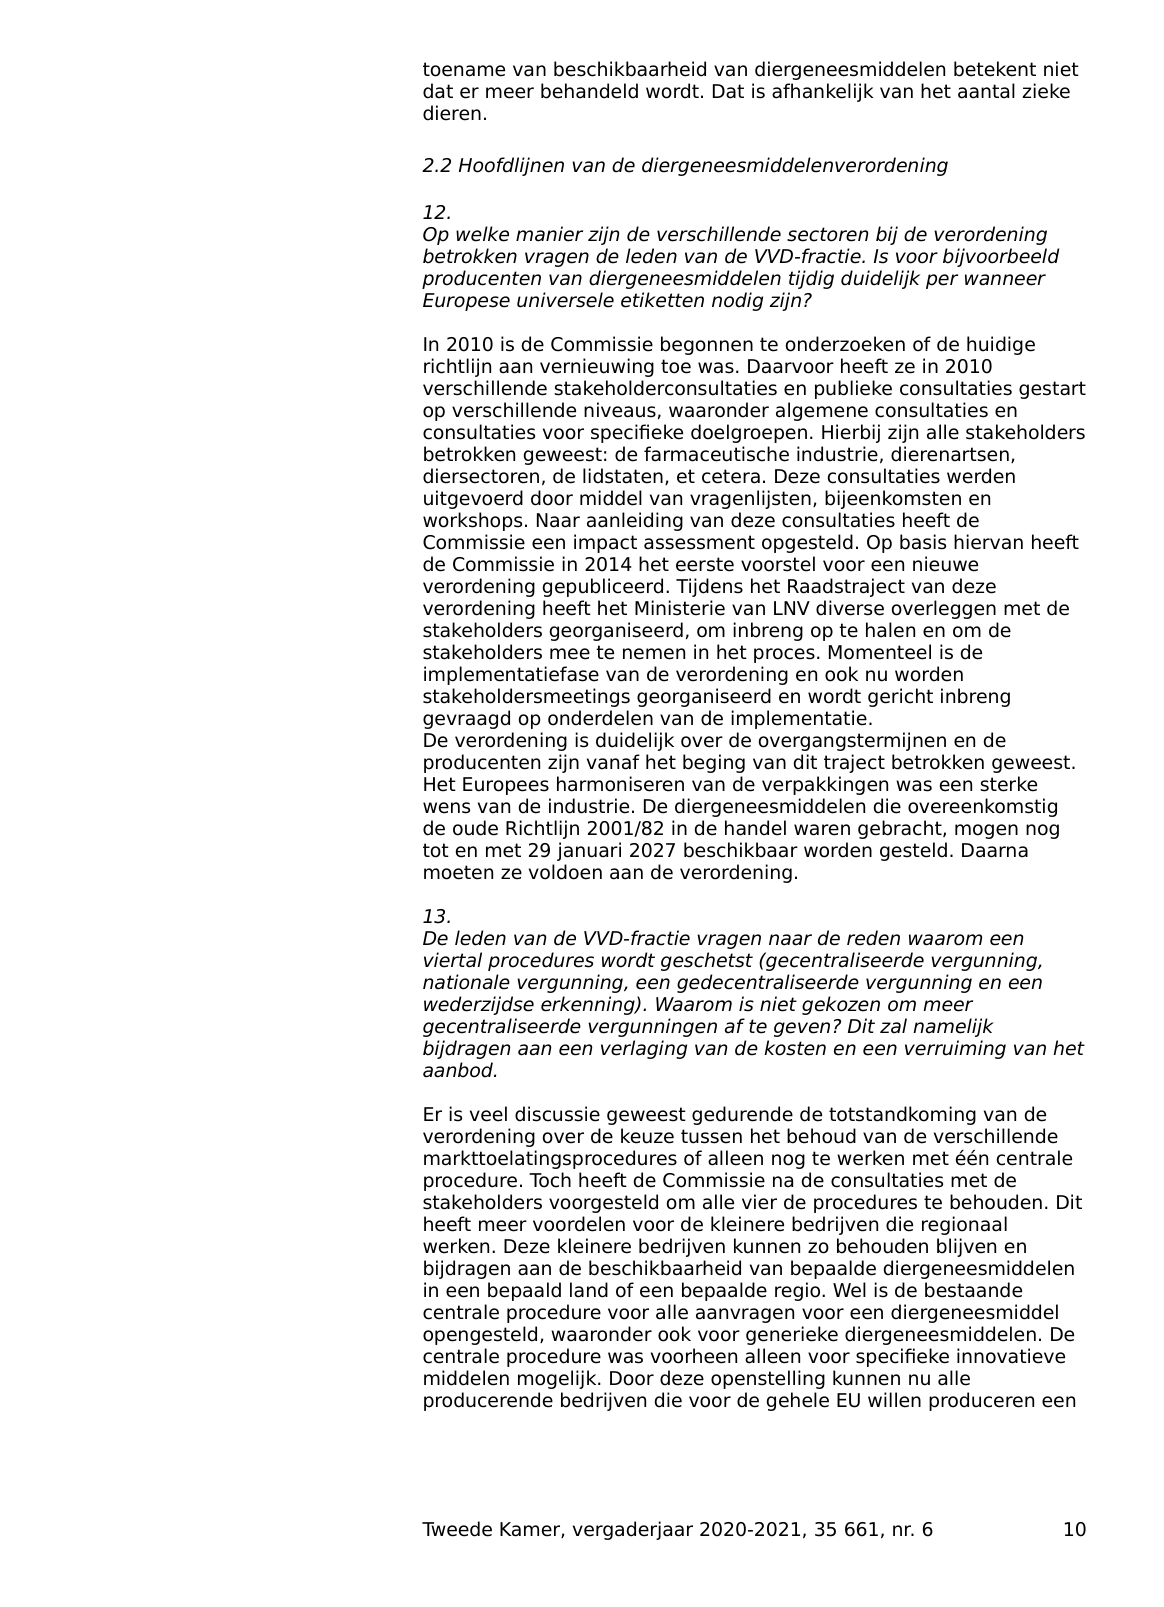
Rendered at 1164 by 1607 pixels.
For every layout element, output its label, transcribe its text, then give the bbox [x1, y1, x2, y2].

text De leden van de VVD-fractie vragen naar de reden waarom een viertal procedures wordt geschetst (gecentraliseerde vergunning, nationale vergunning, een gedecentraliseerde vergunning en een wederzijdse erkenning). Waarom is niet gekozen om meer gecentraliseerde vergunningen af te geven? Dit zal namelijk bijdragen aan een verlaging van de kosten en een verruiming van het aanbod. [422, 928, 1087, 1082]
text 12. [422, 202, 1087, 224]
text 13. [422, 906, 1087, 928]
text Op welke manier zijn de verschillende sectoren bij de verordening betrokken vragen de leden van de VVD-fractie. Is voor bijvoorbeeld producenten van diergeneesmiddelen tijdig duidelijk per wanneer Europese universele etiketten nodig zijn? [422, 224, 1087, 312]
text toename van beschikbaarheid van diergeneesmiddelen betekent niet dat er meer behandeld wordt. Dat is afhankelijk van het aantal zieke dieren. [422, 59, 1087, 125]
subtitle 2.2 Hoofdlijnen van de diergeneesmiddelenverordening [422, 155, 1087, 177]
text In 2010 is de Commissie begonnen te onderzoeken of de huidige richtlijn aan vernieuwing toe was. Daarvoor heeft ze in 2010 verschillende stakeholderconsultaties en publieke consultaties gestart op verschillende niveaus, waaronder algemene consultaties en consultaties voor specifieke doelgroepen. Hierbij zijn alle stakeholders betrokken geweest: de farmaceutische industrie, dierenartsen, diersectoren, de lidstaten, et cetera. Deze consultaties werden uitgevoerd door middel van vragenlijsten, bijeenkomsten en workshops. Naar aanleiding van deze consultaties heeft de Commissie een impact assessment opgesteld. Op basis hiervan heeft de Commissie in 2014 het eerste voorstel voor een nieuwe verordening gepubliceerd. Tijdens het Raadstraject van deze verordening heeft het Ministerie van LNV diverse overleggen met de stakeholders georganiseerd, om inbreng op te halen en om de stakeholders mee te nemen in het proces. Momenteel is de implementatiefase van de verordening en ook nu worden stakeholdersmeetings georganiseerd en wordt gericht inbreng gevraagd op onderdelen van de implementatie. [422, 334, 1087, 730]
text Er is veel discussie geweest gedurende de totstandkoming van de verordening over de keuze tussen het behoud van de verschillende markttoelatingsprocedures of alleen nog te werken met één centrale procedure. Toch heeft de Commissie na de consultaties met de stakeholders voorgesteld om alle vier de procedures te behouden. Dit heeft meer voordelen voor de kleinere bedrijven die regionaal werken. Deze kleinere bedrijven kunnen zo behouden blijven en bijdragen aan de beschikbaarheid van bepaalde diergeneesmiddelen in een bepaald land of een bepaalde regio. Wel is de bestaande centrale procedure voor alle aanvragen voor een diergeneesmiddel opengesteld, waaronder ook voor generieke diergeneesmiddelen. De centrale procedure was voorheen alleen voor specifieke innovatieve middelen mogelijk. Door deze openstelling kunnen nu alle producerende bedrijven die voor de gehele EU willen produceren een [422, 1104, 1087, 1411]
text De verordening is duidelijk over de overgangstermijnen en de producenten zijn vanaf het beging van dit traject betrokken geweest. Het Europees harmoniseren van de verpakkingen was een sterke wens van de industrie. De diergeneesmiddelen die overeenkomstig de oude Richtlijn 2001/82 in de handel waren gebracht, mogen nog tot en met 29 januari 2027 beschikbaar worden gesteld. Daarna moeten ze voldoen aan de verordening. [422, 730, 1087, 883]
